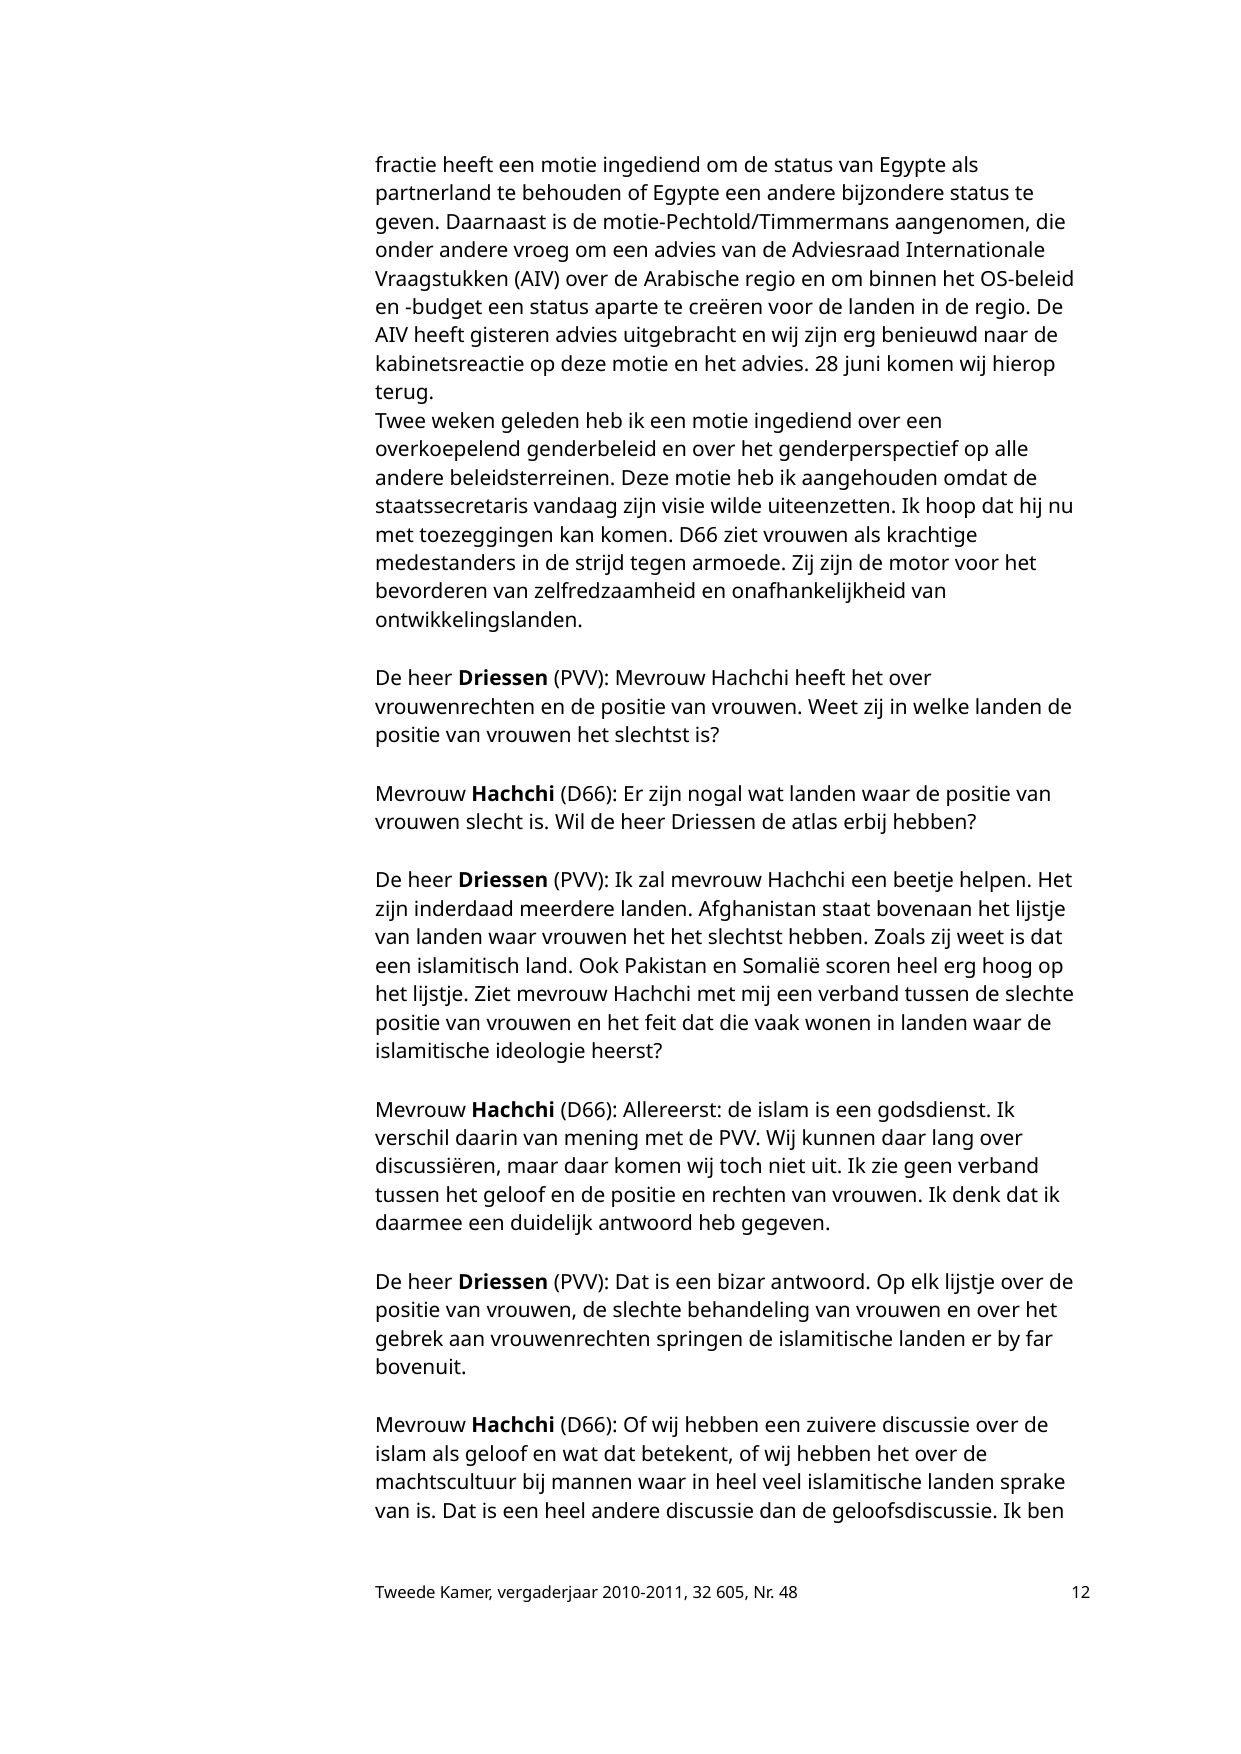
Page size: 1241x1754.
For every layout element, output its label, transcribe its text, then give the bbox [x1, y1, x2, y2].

text De heer Driessen (PVV): Dat is een bizar antwoord. Op elk lijstje over de positie van vrouwen, de slechte behandeling van vrouwen en over het gebrek aan vrouwenrechten springen de islamitische landen er by far bovenuit. [375, 1267, 1090, 1381]
text Mevrouw Hachchi (D66): Er zijn nogal wat landen waar de positie van vrouwen slecht is. Wil de heer Driessen de atlas erbij hebben? [375, 779, 1090, 836]
text Mevrouw Hachchi (D66): Of wij hebben een zuivere discussie over de islam als geloof en wat dat betekent, of wij hebben het over de machtscultuur bij mannen waar in heel veel islamitische landen sprake van is. Dat is een heel andere discussie dan de geloofsdiscussie. Ik ben [375, 1411, 1090, 1524]
text De heer Driessen (PVV): Mevrouw Hachchi heeft het over vrouwenrechten en de positie van vrouwen. Weet zij in welke landen de positie van vrouwen het slechtst is? [375, 663, 1090, 749]
text fractie heeft een motie ingediend om de status van Egypte als partnerland te behouden of Egypte een andere bijzondere status te geven. Daarnaast is de motie-Pechtold/Timmermans aangenomen, die onder andere vroeg om een advies van de Adviesraad Internationale Vraagstukken (AIV) over de Arabische regio en om binnen het OS-beleid en -budget een status aparte te creëren voor de landen in de regio. De AIV heeft gisteren advies uitgebracht en wij zijn erg benieuwd naar de kabinetsreactie op deze motie en het advies. 28 juni komen wij hierop terug. [375, 150, 1090, 406]
text Twee weken geleden heb ik een motie ingediend over een overkoepelend genderbeleid en over het genderperspectief op alle andere beleidsterreinen. Deze motie heb ik aangehouden omdat de staatssecretaris vandaag zijn visie wilde uiteenzetten. Ik hoop dat hij nu met toezeggingen kan komen. D66 ziet vrouwen als krachtige medestanders in de strijd tegen armoede. Zij zijn de motor voor het bevorderen van zelfredzaamheid en onafhankelijkheid van ontwikkelingslanden. [375, 406, 1090, 633]
text Mevrouw Hachchi (D66): Allereerst: de islam is een godsdienst. Ik verschil daarin van mening met de PVV. Wij kunnen daar lang over discussiëren, maar daar komen wij toch niet uit. Ik zie geen verband tussen het geloof en de positie en rechten van vrouwen. Ik denk dat ik daarmee een duidelijk antwoord heb gegeven. [375, 1095, 1090, 1237]
text De heer Driessen (PVV): Ik zal mevrouw Hachchi een beetje helpen. Het zijn inderdaad meerdere landen. Afghanistan staat bovenaan het lijstje van landen waar vrouwen het het slechtst hebben. Zoals zij weet is dat een islamitisch land. Ook Pakistan en Somalië scoren heel erg hoog op het lijstje. Ziet mevrouw Hachchi met mij een verband tussen de slechte positie van vrouwen en het feit dat die vaak wonen in landen waar de islamitische ideologie heerst? [375, 866, 1090, 1065]
